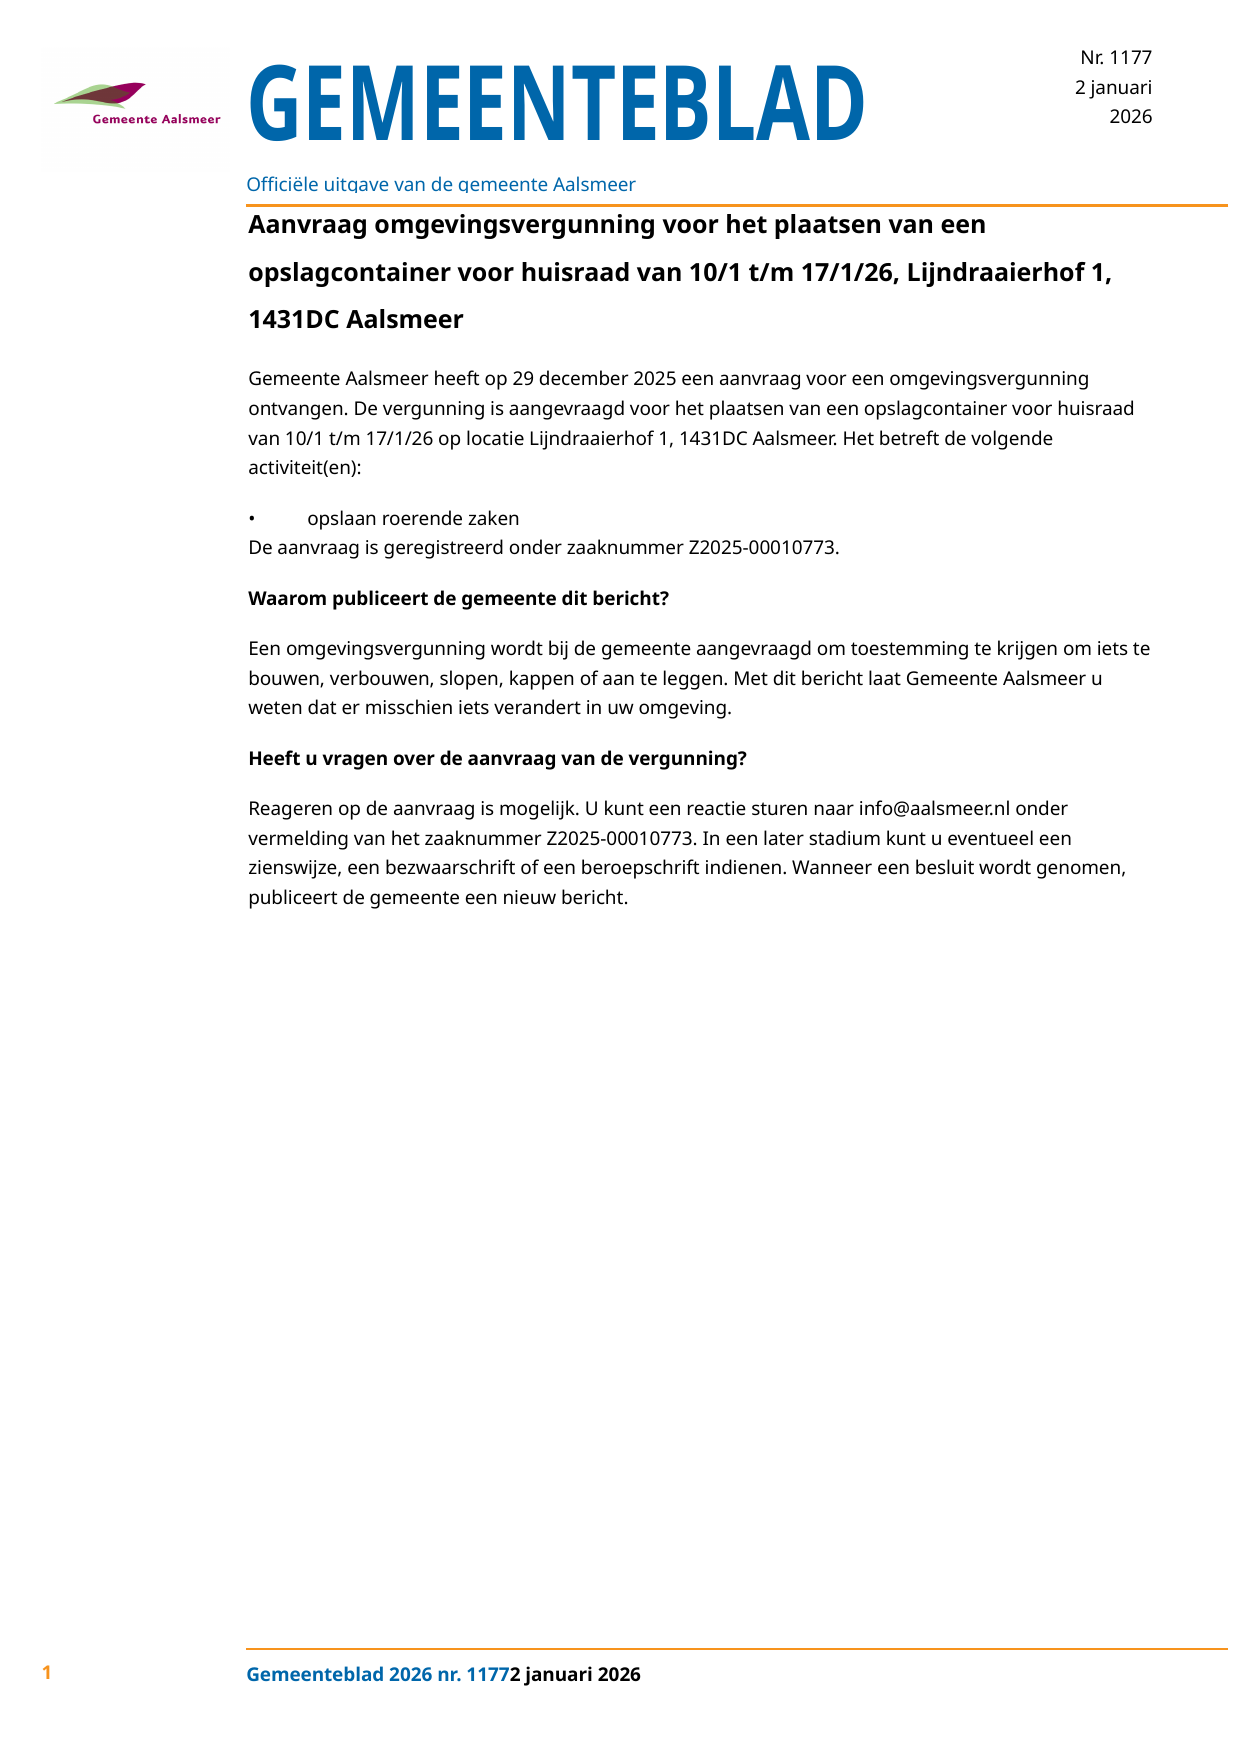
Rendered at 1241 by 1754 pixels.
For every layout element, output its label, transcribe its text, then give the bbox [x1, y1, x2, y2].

picture [41, 47, 231, 172]
text Heeft u vragen over de aanvraag van de vergunning? [248, 745, 1152, 770]
text Een omgevingsvergunning wordt bij de gemeente aangevraagd om toestemming te krijgen om iets te bouwen, verbouwen, slopen, kappen of aan te leggen. Met dit bericht laat Gemeente Aalsmeer u weten dat er misschien iets verandert in uw omgeving. [248, 635, 1152, 720]
text Gemeente Aalsmeer heeft op 29 december 2025 een aanvraag voor een omgevingsvergunning ontvangen. De vergunning is aangevraagd voor het plaatsen van een opslagcontainer voor huisraad van 10/1 t/m 17/1/26 op locatie Lijndraaierhof 1, 1431DC Aalsmeer. Het betreft de volgende activiteit(en): [248, 366, 1152, 480]
text Aanvraag omgevingsvergunning voor het plaatsen van een opslagcontainer voor huisraad van 10/1 t/m 17/1/26, Lijndraaierhof 1, 1431DC Aalsmeer [248, 207, 1152, 336]
text De aanvraag is geregistreerd onder zaaknummer Z2025-00010773. [248, 534, 1152, 560]
text Waarom publiceert de gemeente dit bericht? [248, 585, 1152, 610]
list opslaan roerende zaken [248, 505, 1152, 530]
text Reageren op de aanvraag is mogelijk. U kunt een reactie sturen naar info@aalsmeer.nl onder vermelding van het zaaknummer Z2025-00010773. In een later stadium kunt u eventueel een zienswijze, een bezwaarschrift of een beroepschrift indienen. Wanneer een besluit wordt genomen, publiceert de gemeente een nieuw bericht. [248, 795, 1152, 909]
